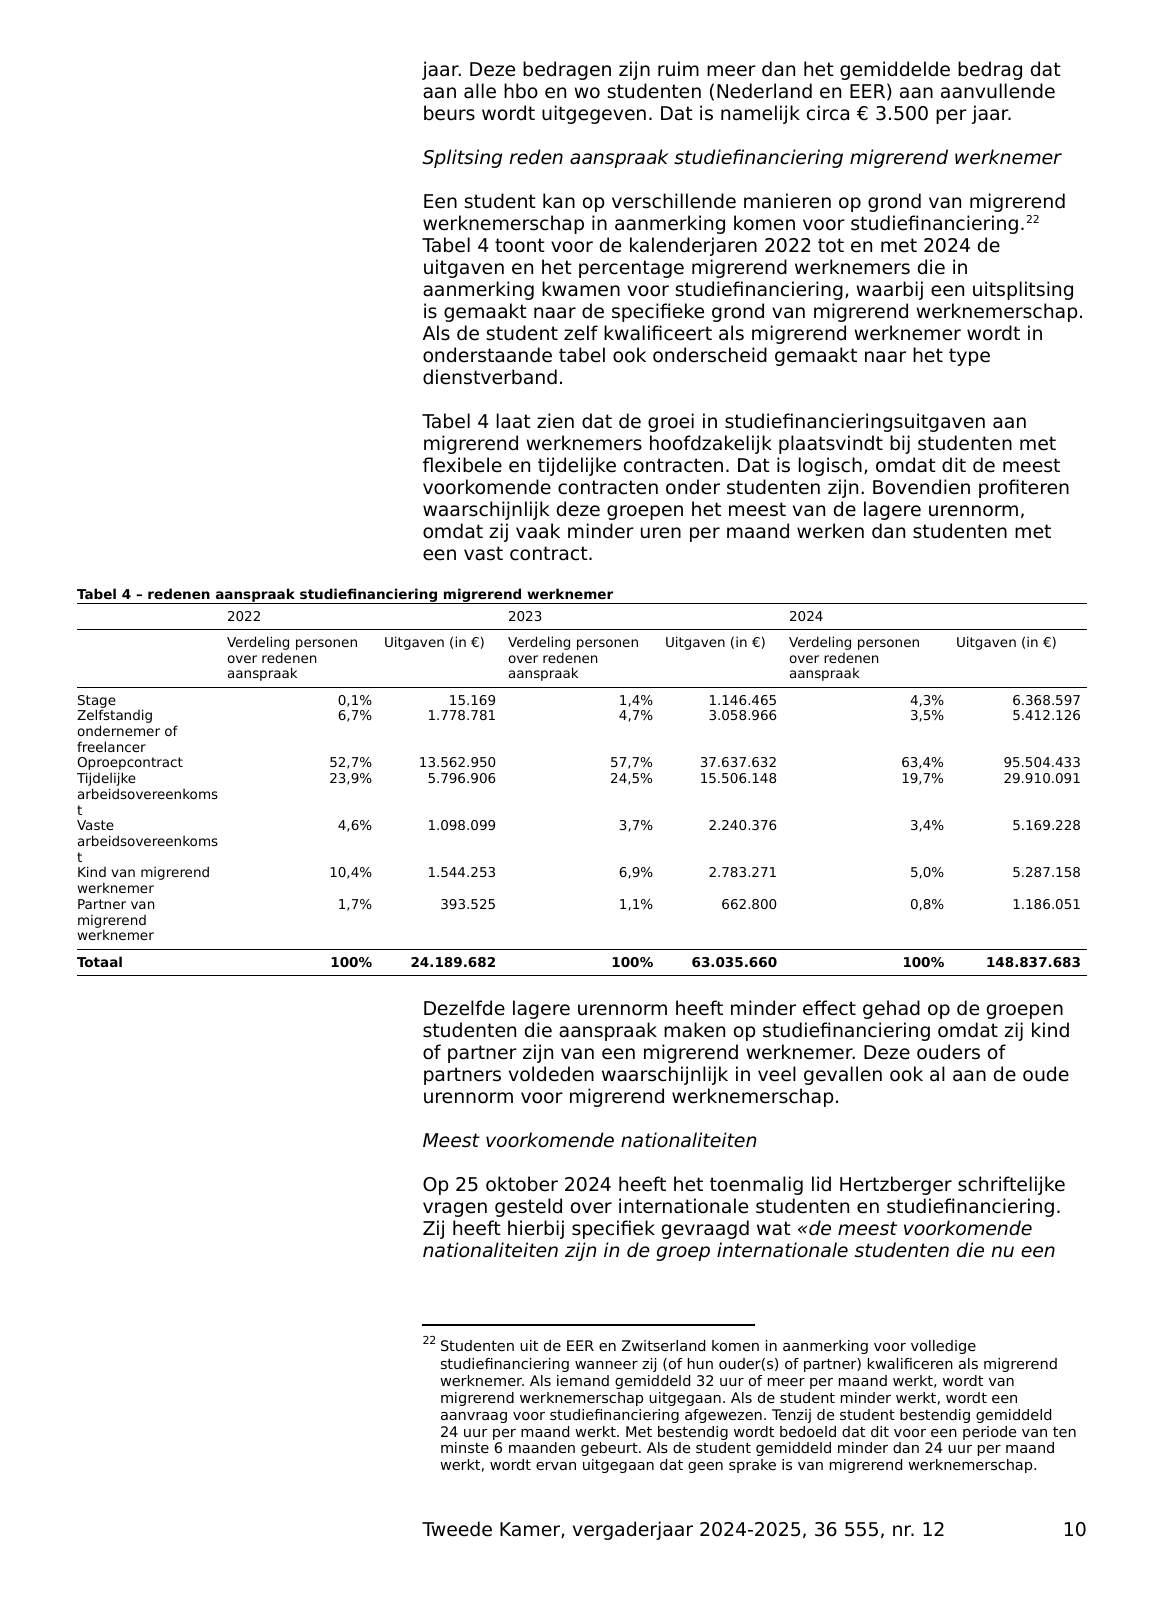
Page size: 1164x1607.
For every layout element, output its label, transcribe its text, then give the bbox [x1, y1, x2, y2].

table_cell 2.240.376 [659, 818, 783, 865]
table_cell 1.146.465 [659, 688, 783, 708]
table_cell 6.368.597 [950, 688, 1087, 708]
table_cell 6,9% [502, 865, 659, 897]
table_header Tabel 4 – redenen aanspraak studiefinanciering migrerend werknemer [77, 587, 1087, 603]
table_cell Uitgaven (in €) [659, 630, 783, 687]
table_cell 37.637.632 [659, 755, 783, 771]
table_cell 6,7% [221, 708, 378, 755]
table_cell Vaste arbeidsovereenkomst [77, 818, 221, 865]
table_cell 3,4% [783, 818, 950, 865]
table_cell Verdeling personen over redenen aanspraak [502, 630, 659, 687]
text Een student kan op verschillende manieren op grond van migrerend werknemerschap in aanmerking komen voor studiefinanciering. Tabel 4 toont voor de kalenderjaren 2022 tot en met 2024 de uitgaven en het percentage migrerend werknemers die in aanmerking kwamen voor studiefinanciering, waarbij een uitsplitsing is gemaakt naar de specifieke grond van migrerend werknemerschap. Als de student zelf kwalificeert als migrerend werknemer wordt in onderstaande tabel ook onderscheid gemaakt naar het type dienstverband. [422, 191, 1087, 389]
table_cell 3,7% [502, 818, 659, 865]
table_cell Oproepcontract [77, 755, 221, 771]
table_cell 10,4% [221, 865, 378, 897]
table_cell 100% [221, 950, 378, 975]
table_cell 57,7% [502, 755, 659, 771]
table_cell 2022 [221, 604, 502, 629]
table_cell 15.169 [378, 688, 502, 708]
table_cell 5.412.126 [950, 708, 1087, 755]
table_cell 29.910.091 [950, 771, 1087, 818]
table_cell 148.837.683 [950, 950, 1087, 975]
table_cell 1.186.051 [950, 897, 1087, 949]
table_cell 23,9% [221, 771, 378, 818]
table_cell Verdeling personen over redenen aanspraak [221, 630, 378, 687]
table_cell 19,7% [783, 771, 950, 818]
table_cell Partner van migrerend werknemer [77, 897, 221, 949]
table_cell 1.098.099 [378, 818, 502, 865]
table_cell 5.169.228 [950, 818, 1087, 865]
table_cell 4,7% [502, 708, 659, 755]
table_cell 63.035.660 [659, 950, 783, 975]
table_cell 1.544.253 [378, 865, 502, 897]
table_cell 4,3% [783, 688, 950, 708]
table_cell 3.058.966 [659, 708, 783, 755]
table_cell 2024 [783, 604, 1087, 629]
table_cell 1,1% [502, 897, 659, 949]
subtitle Meest voorkomende nationaliteiten [422, 1130, 1087, 1152]
table_cell 95.504.433 [950, 755, 1087, 771]
table_cell [77, 604, 221, 629]
table_cell Zelfstandig ondernemer of freelancer [77, 708, 221, 755]
table_cell 2.783.271 [659, 865, 783, 897]
table_cell 13.562.950 [378, 755, 502, 771]
table_cell Tijdelijke arbeidsovereenkomst [77, 771, 221, 818]
text Dezelfde lagere urennorm heeft minder effect gehad op de groepen studenten die aanspraak maken op studiefinanciering omdat zij kind of partner zijn van een migrerend werknemer. Deze ouders of partners voldeden waarschijnlijk in veel gevallen ook al aan de oude urennorm voor migrerend werknemerschap. [422, 998, 1087, 1108]
table_cell Uitgaven (in €) [950, 630, 1087, 687]
table_cell 5.287.158 [950, 865, 1087, 897]
table_cell Verdeling personen over redenen aanspraak [783, 630, 950, 687]
table_cell 52,7% [221, 755, 378, 771]
table_cell 100% [502, 950, 659, 975]
table_cell 24,5% [502, 771, 659, 818]
subtitle Splitsing reden aanspraak studiefinanciering migrerend werknemer [422, 147, 1087, 169]
table_cell 5,0% [783, 865, 950, 897]
table_cell Kind van migrerend werknemer [77, 865, 221, 897]
table_cell Uitgaven (in €) [378, 630, 502, 687]
table_cell 2023 [502, 604, 783, 629]
table_cell 15.506.148 [659, 771, 783, 818]
table_cell 0,8% [783, 897, 950, 949]
table_cell 662.800 [659, 897, 783, 949]
text Tabel 4 laat zien dat de groei in studiefinancieringsuitgaven aan migrerend werknemers hoofdzakelijk plaatsvindt bij studenten met flexibele en tijdelijke contracten. Dat is logisch, omdat dit de meest voorkomende contracten onder studenten zijn. Bovendien profiteren waarschijnlijk deze groepen het meest van de lagere urennorm, omdat zij vaak minder uren per maand werken dan studenten met een vast contract. [422, 411, 1087, 565]
table_cell Totaal [77, 950, 221, 975]
table_cell Stage [77, 688, 221, 708]
table_cell 63,4% [783, 755, 950, 771]
text jaar. Deze bedragen zijn ruim meer dan het gemiddelde bedrag dat aan alle hbo en wo studenten (Nederland en EER) aan aanvullende beurs wordt uitgegeven. Dat is namelijk circa € 3.500 per jaar. [422, 59, 1087, 125]
table_cell 100% [783, 950, 950, 975]
table_cell 1,4% [502, 688, 659, 708]
text Op 25 oktober 2024 heeft het toenmalig lid Hertzberger schriftelijke vragen gesteld over internationale studenten en studiefinanciering. Zij heeft hierbij specifiek gevraagd wat «de meest voorkomende nationaliteiten zijn in de groep internationale studenten die nu een [422, 1174, 1087, 1262]
table_cell 393.525 [378, 897, 502, 949]
table_cell 0,1% [221, 688, 378, 708]
table_cell 5.796.906 [378, 771, 502, 818]
text Studenten uit de EER en Zwitserland komen in aanmerking voor volledige studiefinanciering wanneer zij (of hun ouder(s) of partner) kwalificeren als migrerend werknemer. Als iemand gemiddeld 32 uur of meer per maand werkt, wordt van migrerend werknemerschap uitgegaan. Als de student minder werkt, wordt een aanvraag voor studiefinanciering afgewezen. Tenzij de student bestendig gemiddeld 24 uur per maand werkt. Met bestendig wordt bedoeld dat dit voor een periode van ten minste 6 maanden gebeurt. Als de student gemiddeld minder dan 24 uur per maand werkt, wordt ervan uitgegaan dat geen sprake is van migrerend werknemerschap. [422, 1334, 1087, 1474]
table_cell 1,7% [221, 897, 378, 949]
table_cell 4,6% [221, 818, 378, 865]
table_cell 3,5% [783, 708, 950, 755]
table_cell 1.778.781 [378, 708, 502, 755]
table_cell [77, 630, 221, 687]
table_cell 24.189.682 [378, 950, 502, 975]
